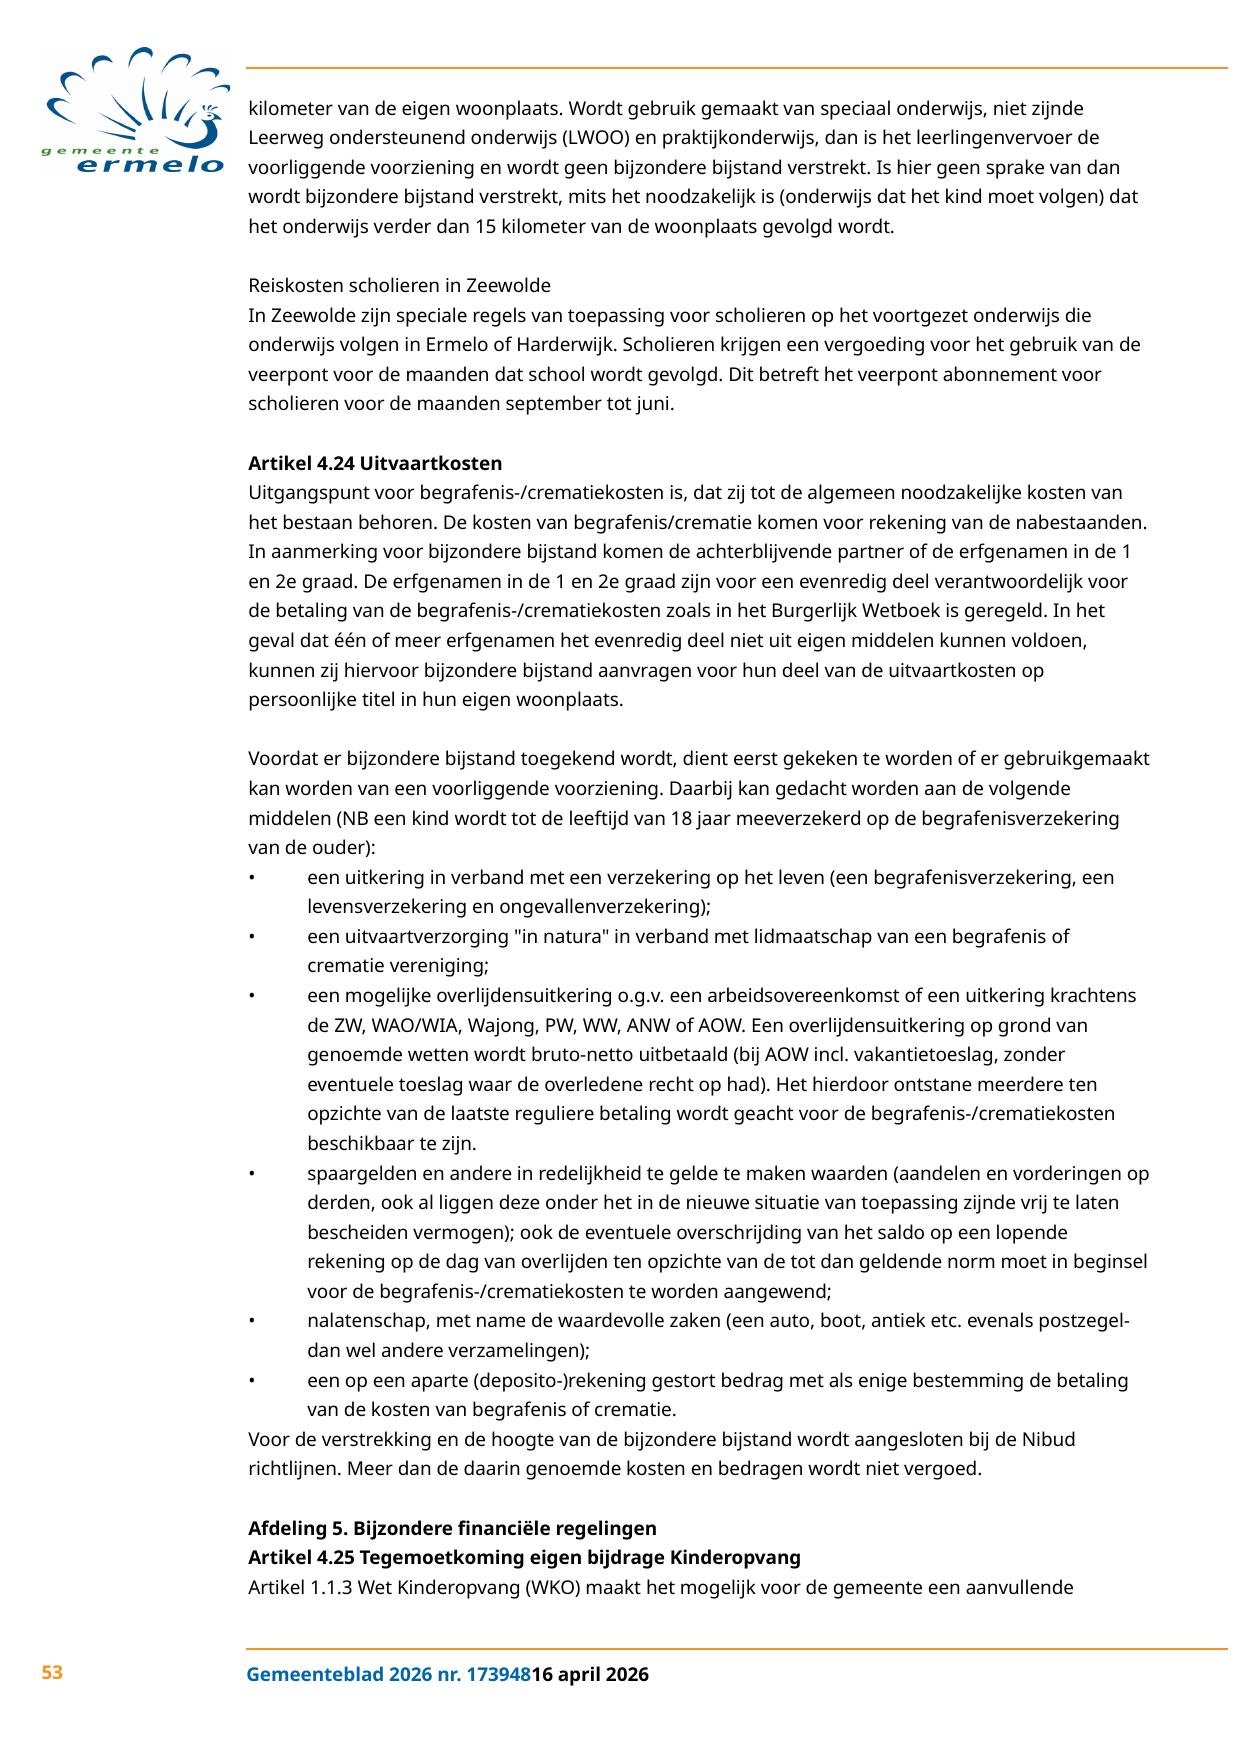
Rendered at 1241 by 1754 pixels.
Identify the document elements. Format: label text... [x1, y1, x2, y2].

text Artikel 4.25 Tegemoetkoming eigen bijdrage Kinderopvang [248, 1544, 1152, 1570]
text In Zeewolde zijn speciale regels van toepassing voor scholieren op het voortgezet onderwijs die onderwijs volgen in Ermelo of Harderwijk. Scholieren krijgen een vergoeding voor het gebruik van de veerpont voor de maanden dat school wordt gevolgd. Dit betreft het veerpont abonnement voor scholieren voor de maanden september tot juni. [248, 302, 1152, 416]
picture [41, 47, 231, 172]
list een uitvaartverzorging "in natura" in verband met lidmaatschap van een begrafenis­ of crematie vereniging; [248, 923, 1152, 978]
list nalatenschap, met name de waardevolle zaken (een auto, boot, antiek etc. evenals postzegel- dan wel andere verzamelingen); [248, 1308, 1152, 1363]
list een mogelijke overlijdensuitkering o.g.v. een arbeidsovereenkomst of een uitkering krachtens de ZW, WAO/WIA, Wajong, PW, WW, ANW of AOW. Een overlijdensuitkering op grond van genoemde wetten wordt bruto-netto uitbetaald (bij AOW incl. vakantietoeslag, zonder eventuele toeslag waar de overledene recht op had). Het hierdoor ontstane meerdere ten opzichte van de laatste reguliere betaling wordt geacht voor de begrafenis-/crematiekosten beschikbaar te zijn. [248, 982, 1152, 1156]
text Voor de verstrekking en de hoogte van de bijzondere bijstand wordt aangesloten bij de Nibud richtlijnen. Meer dan de daarin genoemde kosten en bedragen wordt niet vergoed. [248, 1426, 1152, 1481]
text Afdeling 5. Bijzondere financiële regelingen [248, 1515, 1152, 1541]
text Voordat er bijzondere bijstand toegekend wordt, dient eerst gekeken te worden of er gebruikgemaakt kan worden van een voorliggende voorziening. Daarbij kan gedacht worden aan de volgende middelen (NB een kind wordt tot de leeftijd van 18 jaar meeverzekerd op de begrafenisverzekering van de ouder): [248, 746, 1152, 860]
text Artikel 4.24 Uitvaartkosten [248, 450, 1152, 476]
text kilometer van de eigen woonplaats. Wordt gebruik gemaakt van speciaal onderwijs, niet zijnde Leerweg ondersteunend onderwijs (LWOO) en praktijkonderwijs, dan is het leerlingenvervoer de voorliggende voorziening en wordt geen bijzondere bijstand verstrekt. Is hier geen sprake van dan wordt bijzondere bijstand verstrekt, mits het noodzakelijk is (onderwijs dat het kind moet volgen) dat het onderwijs verder dan 15 kilometer van de woonplaats gevolgd wordt. [248, 95, 1152, 239]
list spaargelden en andere in redelijkheid te gelde te maken waarden (aandelen en vorderingen op derden, ook al liggen deze onder het in de nieuwe situatie van toepassing zijnde vrij te laten bescheiden vermogen); ook de eventuele overschrijding van het saldo op een lopende rekening op de dag van overlijden ten opzichte van de tot dan geldende norm moet in beginsel voor de begrafenis-/crematiekosten te worden aangewend; [248, 1160, 1152, 1304]
text Artikel 1.1.3 Wet Kinderopvang (WKO) maakt het mogelijk voor de gemeente een aanvullende [248, 1574, 1152, 1600]
text Reiskosten scholieren in Zeewolde [248, 272, 1152, 298]
list een op een aparte (deposito-)rekening gestort bedrag met als enige bestemming de betaling van de kosten van begrafenis of crematie. [248, 1367, 1152, 1422]
list een uitkering in verband met een verzekering op het leven (een begrafenisverzekering, een levensverzekering en ongevallenverzekering); [248, 864, 1152, 919]
text Uitgangspunt voor begrafenis-/crematiekosten is, dat zij tot de algemeen noodzakelijke kosten van het bestaan behoren. De kosten van begrafenis/crematie komen voor rekening van de nabestaanden. In aanmerking voor bijzondere bijstand komen de achterblijvende partner of de erfgenamen in de 1 en 2e graad. De erfgenamen in de 1 en 2e graad zijn voor een evenredig deel verantwoordelijk voor de betaling van de begrafenis-/crematiekosten zoals in het Burgerlijk Wetboek is geregeld. In het geval dat één of meer erfgenamen het evenredig deel niet uit eigen middelen kunnen voldoen, kunnen zij hiervoor bijzondere bijstand aanvragen voor hun deel van de uitvaartkosten op persoonlijke titel in hun eigen woonplaats. [248, 479, 1152, 712]
